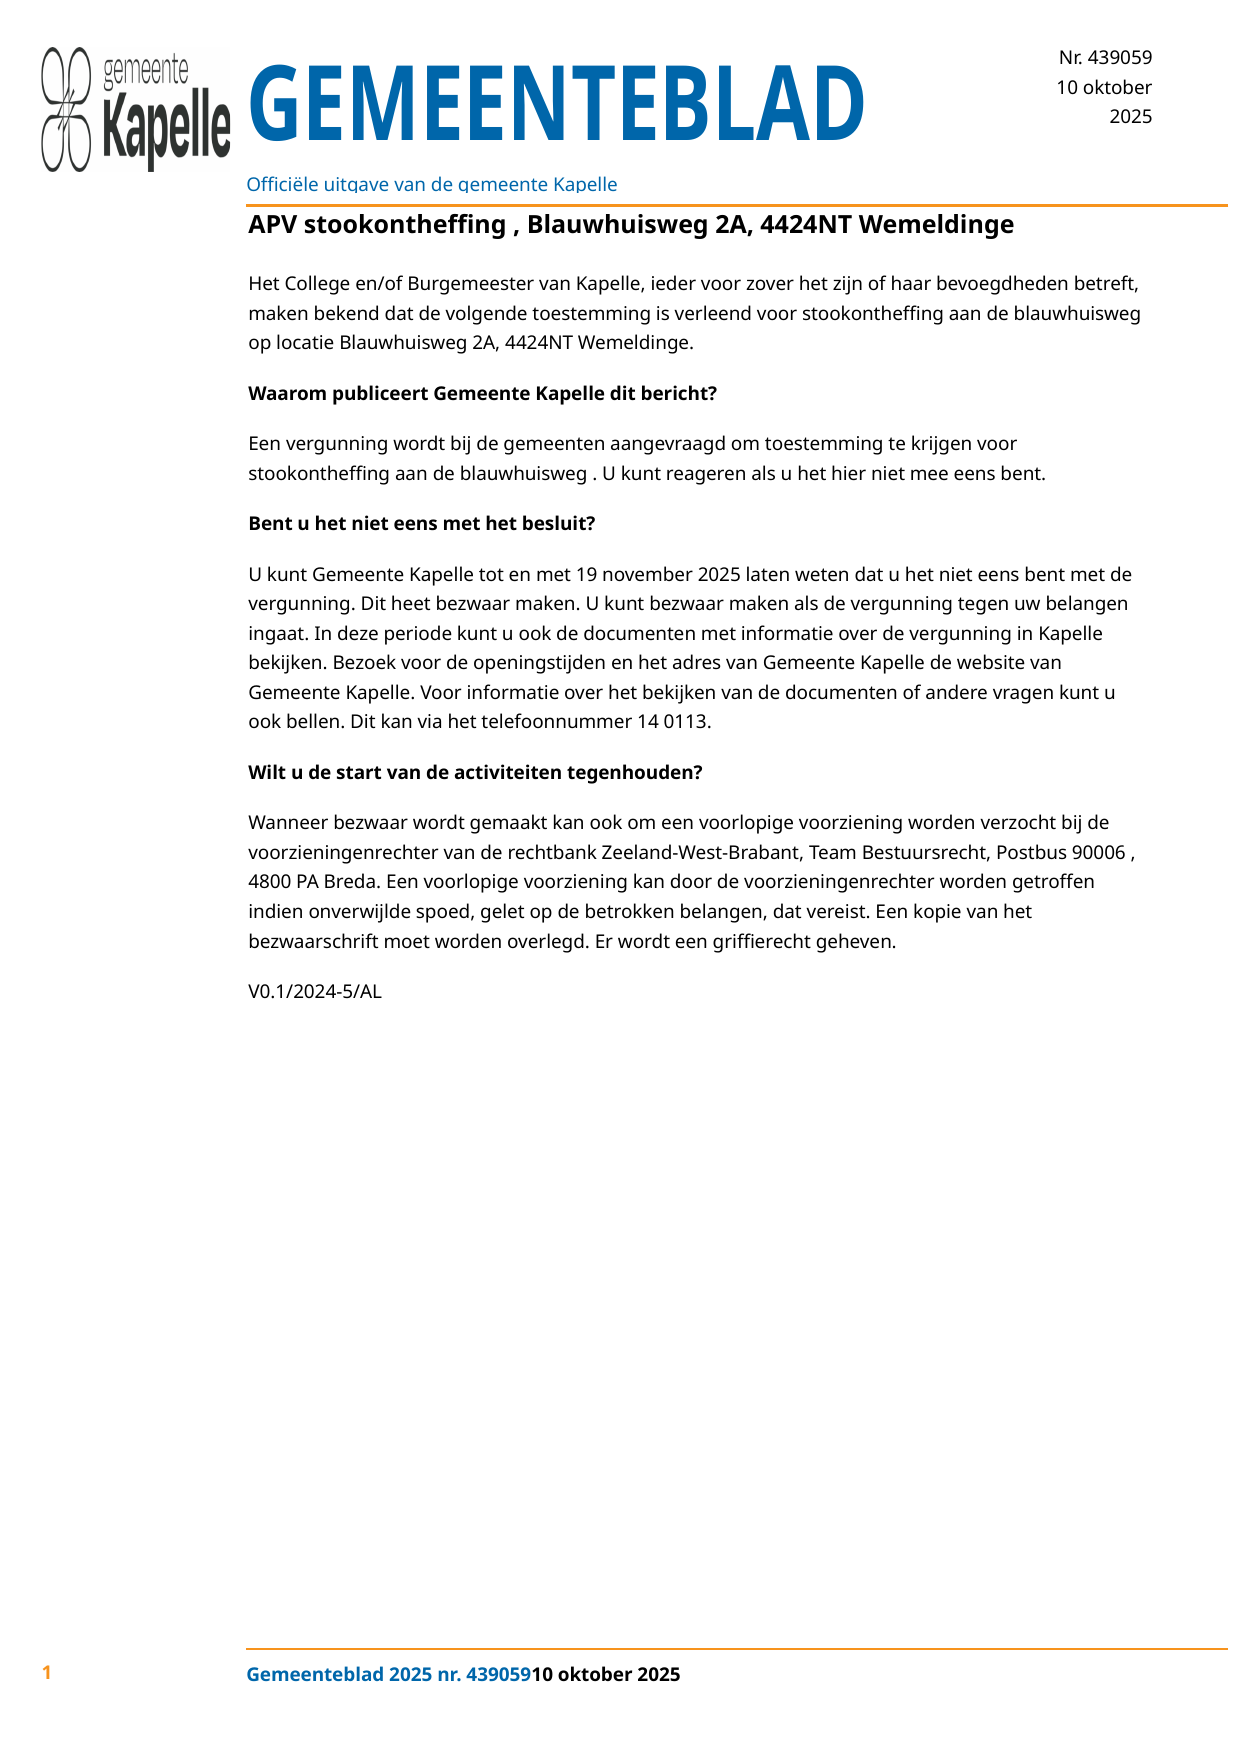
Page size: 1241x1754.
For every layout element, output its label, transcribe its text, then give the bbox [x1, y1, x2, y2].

text Wanneer bezwaar wordt gemaakt kan ook om een voorlopige voorziening worden verzocht bij de voorzieningenrechter van de rechtbank Zeeland-West-Brabant, Team Bestuursrecht, Postbus 90006 , 4800 PA Breda. Een voorlopige voorziening kan door de voorzieningenrechter worden getroffen indien onverwijlde spoed, gelet op de betrokken belangen, dat vereist. Een kopie van het bezwaarschrift moet worden overlegd. Er wordt een griffierecht geheven. [248, 809, 1152, 953]
text APV stookontheffing , Blauwhuisweg 2A, 4424NT Wemeldinge [248, 207, 1152, 241]
text Wilt u de start van de activiteiten tegenhouden? [248, 759, 1152, 785]
text Waarom publiceert Gemeente Kapelle dit bericht? [248, 380, 1152, 406]
picture [41, 47, 231, 172]
text V0.1/2024-5/AL [248, 978, 1152, 1004]
text Een vergunning wordt bij de gemeenten aangevraagd om toestemming te krijgen voor stookontheffing aan de blauwhuisweg . U kunt reageren als u het hier niet mee eens bent. [248, 430, 1152, 486]
text Bent u het niet eens met het besluit? [248, 510, 1152, 536]
text U kunt Gemeente Kapelle tot en met 19 november 2025 laten weten dat u het niet eens bent met de vergunning. Dit heet bezwaar maken. U kunt bezwaar maken als de vergunning tegen uw belangen ingaat. In deze periode kunt u ook de documenten met informatie over de vergunning in Kapelle bekijken. Bezoek voor de openingstijden en het adres van Gemeente Kapelle de website van Gemeente Kapelle. Voor informatie over het bekijken van de documenten of andere vragen kunt u ook bellen. Dit kan via het telefoonnummer 14 0113. [248, 561, 1152, 734]
text Het College en/of Burgemeester van Kapelle, ieder voor zover het zijn of haar bevoegdheden betreft, maken bekend dat de volgende toestemming is verleend voor stookontheffing aan de blauwhuisweg op locatie Blauwhuisweg 2A, 4424NT Wemeldinge. [248, 270, 1152, 355]
